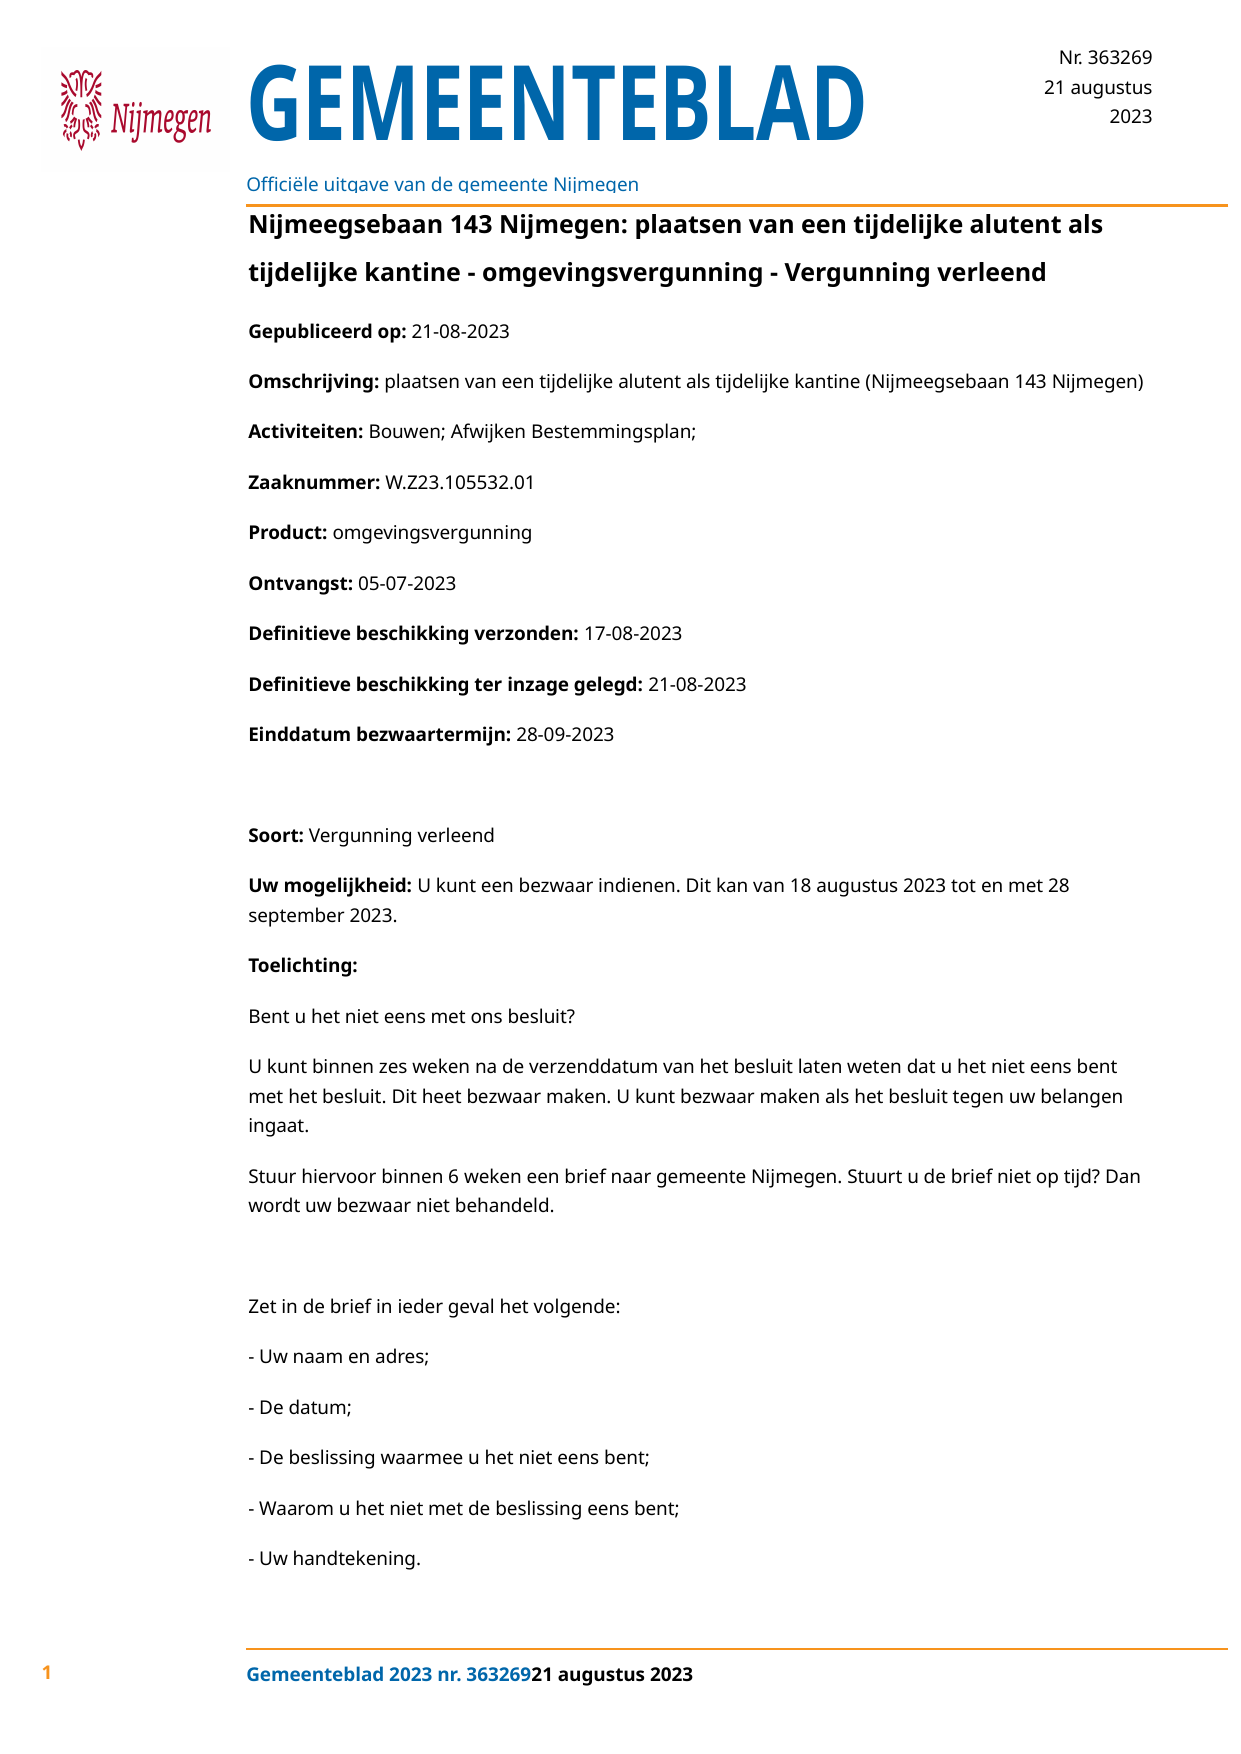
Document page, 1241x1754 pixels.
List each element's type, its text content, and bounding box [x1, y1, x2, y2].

text Uw mogelijkheid: U kunt een bezwaar indienen. Dit kan van 18 augustus 2023 tot en met 28 september 2023. [248, 872, 1152, 928]
text - Uw naam en adres; [248, 1344, 1152, 1369]
text - De beslissing waarmee u het niet eens bent; [248, 1444, 1152, 1470]
text Stuur hiervoor binnen 6 weken een brief naar gemeente Nijmegen. Stuurt u de brief niet op tijd? Dan wordt uw bezwaar niet behandeld. [248, 1163, 1152, 1218]
text Definitieve beschikking verzonden: 17-08-2023 [248, 620, 1152, 646]
text Gepubliceerd op: 21-08-2023 [248, 318, 1152, 344]
text Soort: Vergunning verleend [248, 822, 1152, 848]
text Activiteiten: Bouwen; Afwijken Bestemmingsplan; [248, 419, 1152, 444]
text Bent u het niet eens met ons besluit? [248, 1003, 1152, 1029]
text Omschrijving: plaatsen van een tijdelijke alutent als tijdelijke kantine (Nijmeegsebaan 143 Nijmegen) [248, 368, 1152, 394]
picture [41, 47, 231, 172]
text Definitieve beschikking ter inzage gelegd: 21-08-2023 [248, 671, 1152, 697]
text Nijmeegsebaan 143 Nijmegen: plaatsen van een tijdelijke alutent als tijdelijke kantine - omgevingsvergunning - Vergunning verleend [248, 207, 1152, 288]
text Einddatum bezwaartermijn: 28-09-2023 [248, 721, 1152, 747]
text - Uw handtekening. [248, 1545, 1152, 1571]
text Zaaknummer: W.Z23.105532.01 [248, 469, 1152, 495]
text Ontvangst: 05-07-2023 [248, 570, 1152, 596]
text - De datum; [248, 1394, 1152, 1420]
text Product: omgevingsvergunning [248, 519, 1152, 545]
text Toelichting: [248, 952, 1152, 978]
text U kunt binnen zes weken na de verzenddatum van het besluit laten weten dat u het niet eens bent met het besluit. Dit heet bezwaar maken. U kunt bezwaar maken als het besluit tegen uw belangen ingaat. [248, 1053, 1152, 1138]
text - Waarom u het niet met de beslissing eens bent; [248, 1495, 1152, 1521]
text Zet in de brief in ieder geval het volgende: [248, 1293, 1152, 1319]
